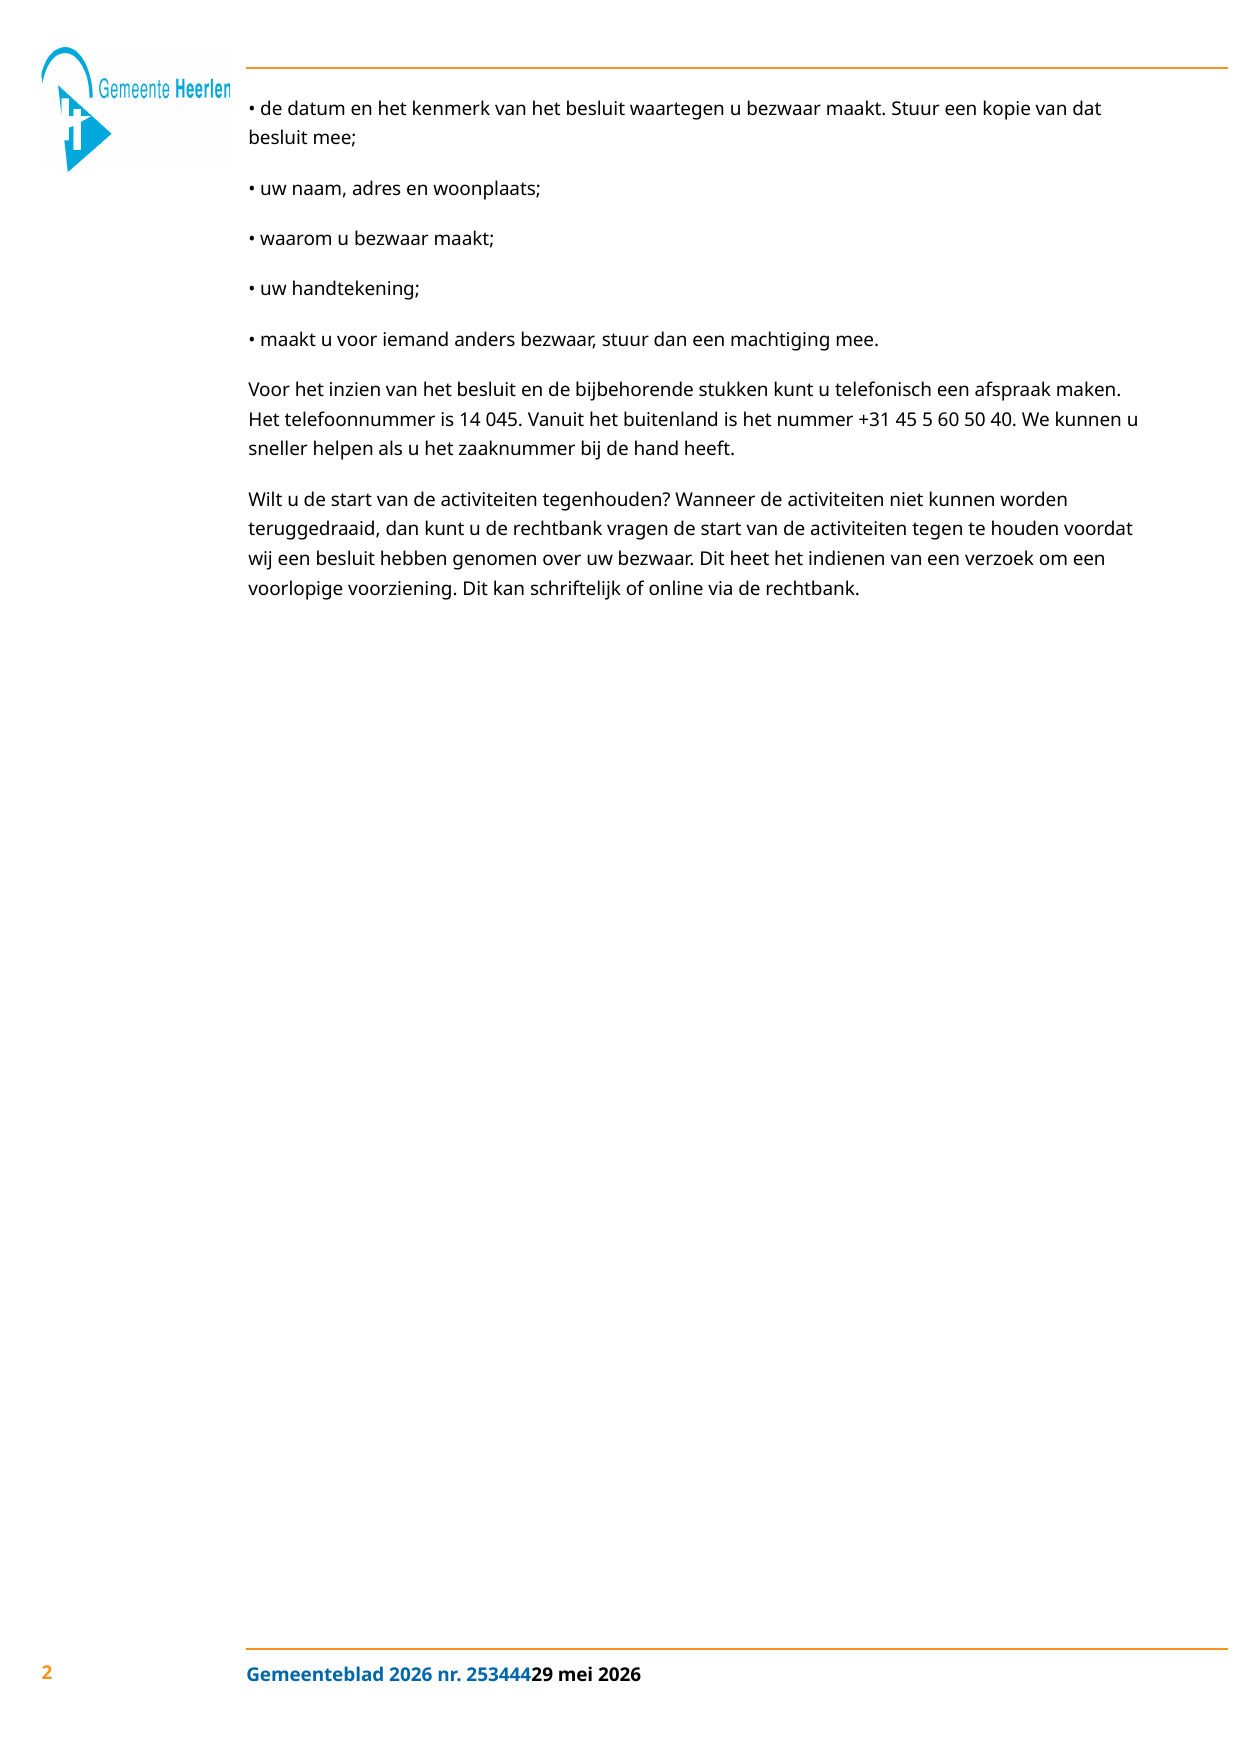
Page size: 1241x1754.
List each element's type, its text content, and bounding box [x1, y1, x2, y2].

text • de datum en het kenmerk van het besluit waartegen u bezwaar maakt. Stuur een kopie van dat besluit mee; [248, 95, 1152, 150]
text • uw naam, adres en woonplaats; [248, 175, 1152, 201]
text • maakt u voor iemand anders bezwaar, stuur dan een machtiging mee. [248, 326, 1152, 352]
picture [41, 47, 59, 70]
text • uw handtekening; [248, 276, 1152, 301]
picture [41, 47, 231, 172]
text Voor het inzien van het besluit en de bijbehorende stukken kunt u telefonisch een afspraak maken. Het telefoonnummer is 14 045. Vanuit het buitenland is het nummer +31 45 5 60 50 40. We kunnen u sneller helpen als u het zaaknummer bij de hand heeft. [248, 376, 1152, 461]
text Wilt u de start van de activiteiten tegenhouden? Wanneer de activiteiten niet kunnen worden teruggedraaid, dan kunt u de rechtbank vragen de start van de activiteiten tegen te houden voordat wij een besluit hebben genomen over uw bezwaar. Dit heet het indienen van een verzoek om een voorlopige voorziening. Dit kan schriftelijk of online via de rechtbank. [248, 486, 1152, 601]
text • waarom u bezwaar maakt; [248, 225, 1152, 251]
